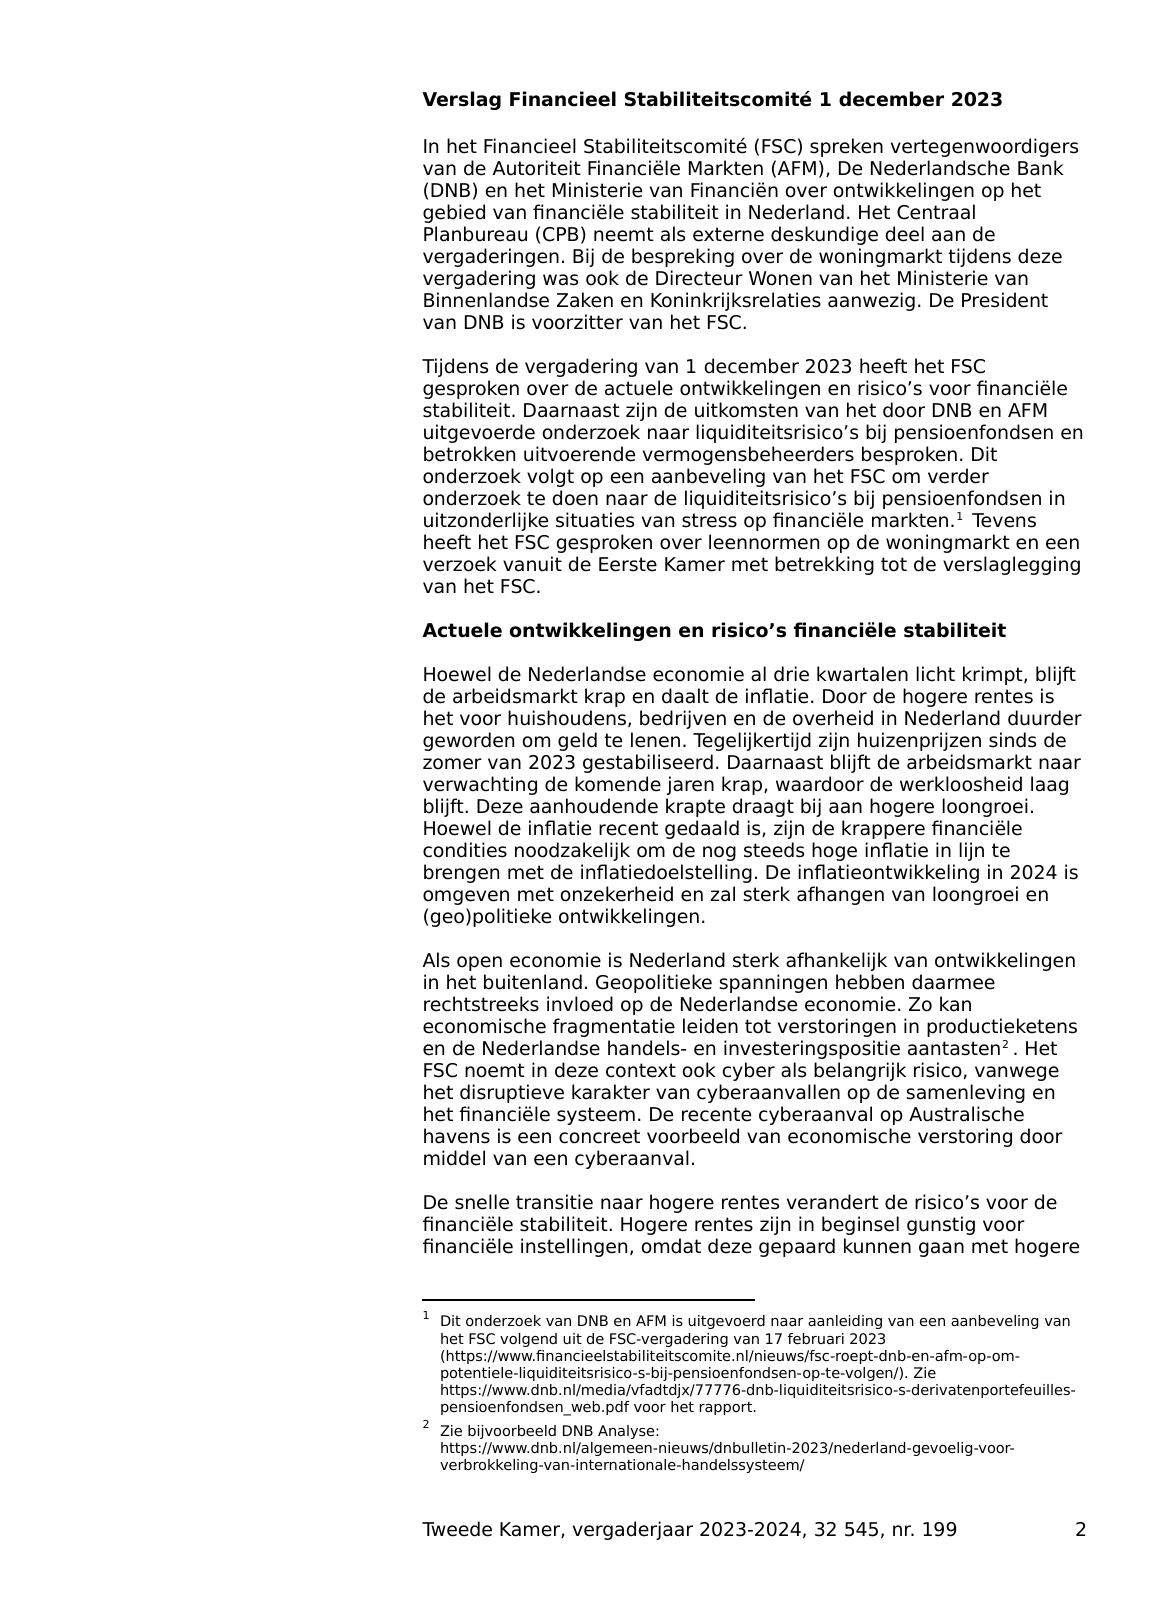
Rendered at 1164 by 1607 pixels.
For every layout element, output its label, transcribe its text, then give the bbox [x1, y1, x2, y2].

text Als open economie is Nederland sterk afhankelijk van ontwikkelingen in het buitenland. Geopolitieke spanningen hebben daarmee rechtstreeks invloed op de Nederlandse economie. Zo kan economische fragmentatie leiden tot verstoringen in productieketens en de Nederlandse handels- en investeringspositie aantasten. Het FSC noemt in deze context ook cyber als belangrijk risico, vanwege het disruptieve karakter van cyberaanvallen op de samenleving en het financiële systeem. De recente cyberaanval op Australische havens is een concreet voorbeeld van economische verstoring door middel van een cyberaanval. [422, 950, 1087, 1170]
text Hoewel de Nederlandse economie al drie kwartalen licht krimpt, blijft de arbeidsmarkt krap en daalt de inflatie. Door de hogere rentes is het voor huishoudens, bedrijven en de overheid in Nederland duurder geworden om geld te lenen. Tegelijkertijd zijn huizenprijzen sinds de zomer van 2023 gestabiliseerd. Daarnaast blijft de arbeidsmarkt naar verwachting de komende jaren krap, waardoor de werkloosheid laag blijft. Deze aanhoudende krapte draagt bij aan hogere loongroei. Hoewel de inflatie recent gedaald is, zijn de krappere financiële condities noodzakelijk om de nog steeds hoge inflatie in lijn te brengen met de inflatiedoelstelling. De inflatieontwikkeling in 2024 is omgeven met onzekerheid en zal sterk afhangen van loongroei en (geo)politieke ontwikkelingen. [422, 664, 1087, 928]
text Dit onderzoek van DNB en AFM is uitgevoerd naar aanleiding van een aanbeveling van het FSC volgend uit de FSC-vergadering van 17 februari 2023 (https://www.financieelstabiliteitscomite.nl/nieuws/fsc-roept-dnb-en-afm-op-om-potentiele-liquiditeitsrisico-s-bij-pensioenfondsen-op-te-volgen/). Zie https://www.dnb.nl/media/vfadtdjx/77776-dnb-liquiditeitsrisico-s-derivatenportefeuilles-pensioenfondsen_web.pdf voor het rapport. [422, 1309, 1087, 1416]
subtitle Verslag Financieel Stabiliteitscomité 1 december 2023 [422, 89, 1087, 111]
text Tijdens de vergadering van 1 december 2023 heeft het FSC gesproken over de actuele ontwikkelingen en risico’s voor financiële stabiliteit. Daarnaast zijn de uitkomsten van het door DNB en AFM uitgevoerde onderzoek naar liquiditeitsrisico’s bij pensioenfondsen en betrokken uitvoerende vermogensbeheerders besproken. Dit onderzoek volgt op een aanbeveling van het FSC om verder onderzoek te doen naar de liquiditeitsrisico’s bij pensioenfondsen in uitzonderlijke situaties van stress op financiële markten. Tevens heeft het FSC gesproken over leennormen op de woningmarkt en een verzoek vanuit de Eerste Kamer met betrekking tot de verslaglegging van het FSC. [422, 356, 1087, 598]
subtitle Actuele ontwikkelingen en risico’s financiële stabiliteit [422, 620, 1087, 642]
text In het Financieel Stabiliteitscomité (FSC) spreken vertegenwoordigers van de Autoriteit Financiële Markten (AFM), De Nederlandsche Bank (DNB) en het Ministerie van Financiën over ontwikkelingen op het gebied van financiële stabiliteit in Nederland. Het Centraal Planbureau (CPB) neemt als externe deskundige deel aan de vergaderingen. Bij de bespreking over de woningmarkt tijdens deze vergadering was ook de Directeur Wonen van het Ministerie van Binnenlandse Zaken en Koninkrijksrelaties aanwezig. De President van DNB is voorzitter van het FSC. [422, 136, 1087, 334]
text De snelle transitie naar hogere rentes verandert de risico’s voor de financiële stabiliteit. Hogere rentes zijn in beginsel gunstig voor financiële instellingen, omdat deze gepaard kunnen gaan met hogere [422, 1192, 1087, 1258]
text Zie bijvoorbeeld DNB Analyse: https://www.dnb.nl/algemeen-nieuws/dnbulletin-2023/nederland-gevoelig-voor-verbrokkeling-van-internationale-handelssysteem/ [422, 1418, 1087, 1474]
